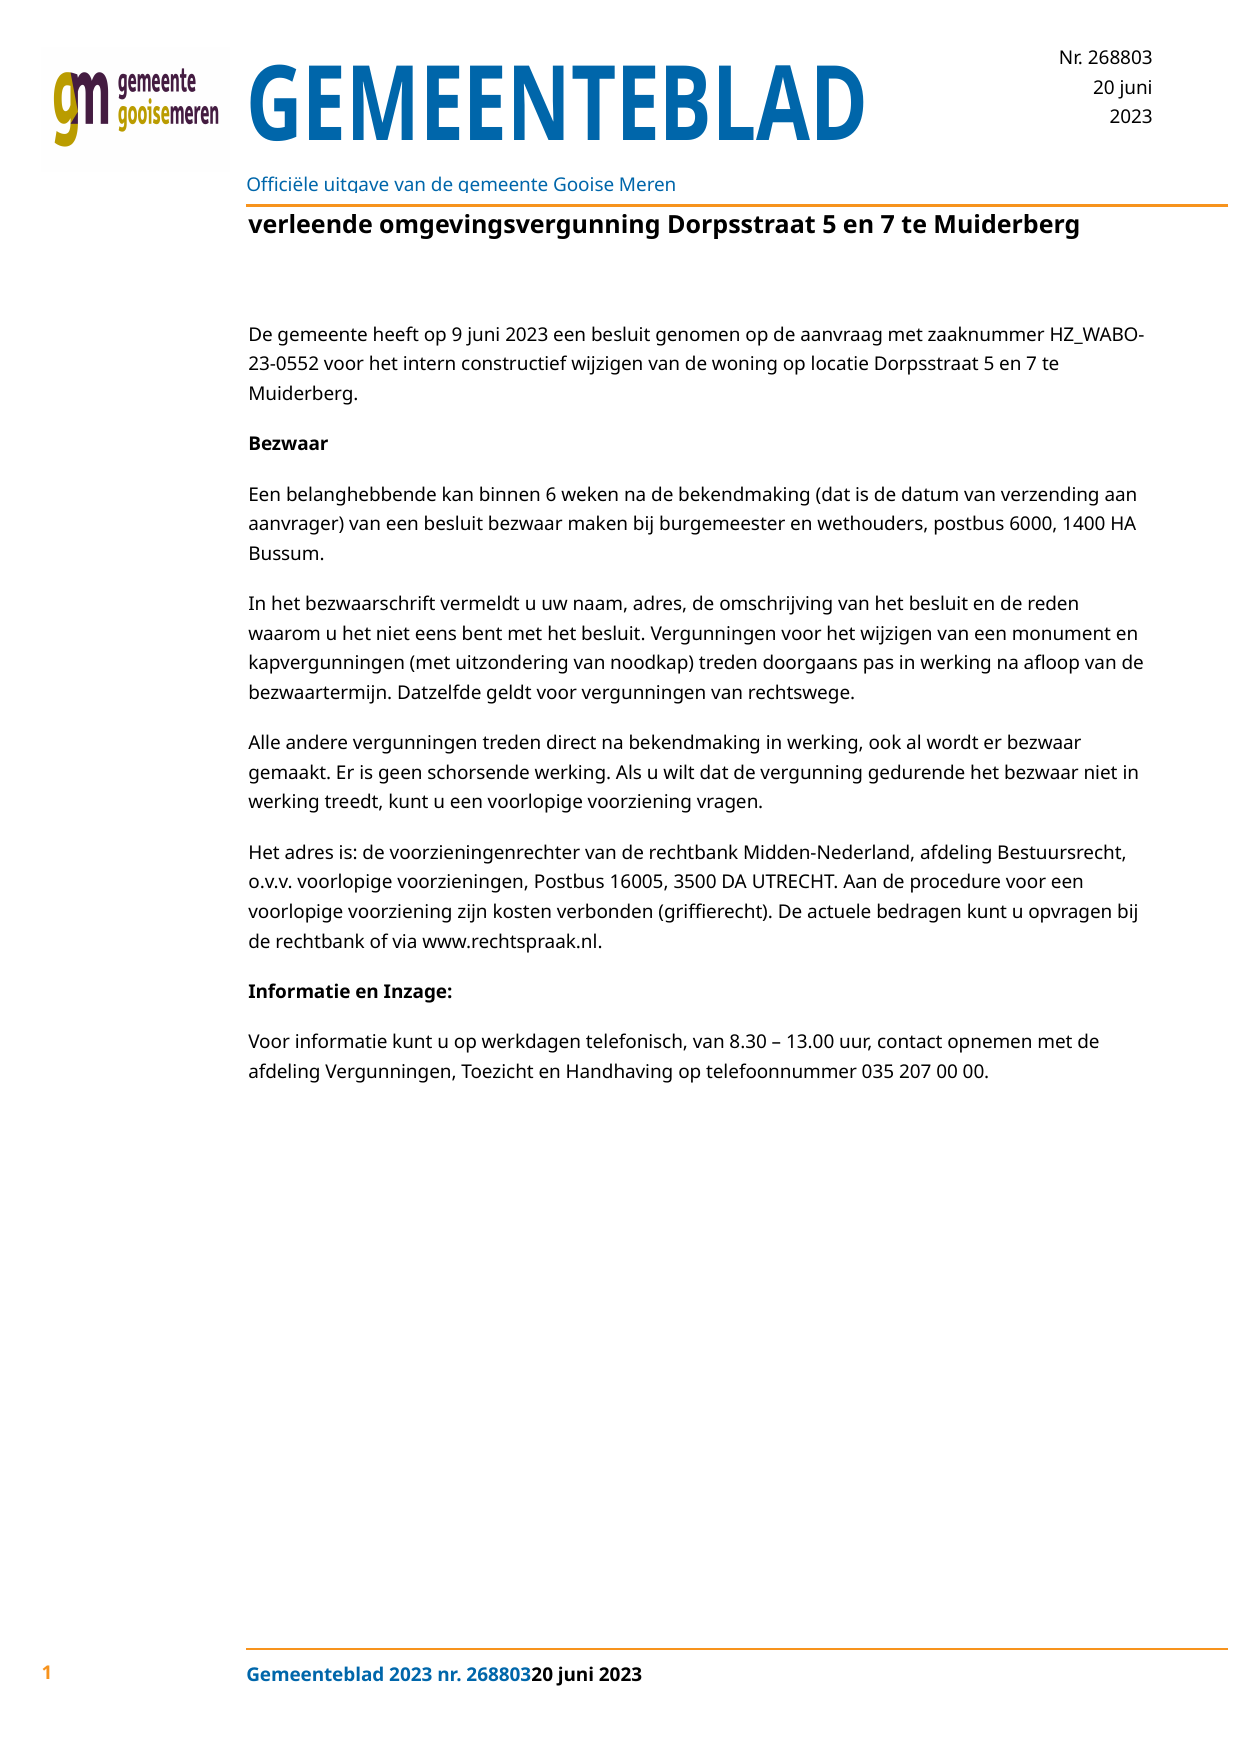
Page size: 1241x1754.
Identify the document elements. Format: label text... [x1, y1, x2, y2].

picture [41, 47, 231, 172]
text verleende omgevingsvergunning Dorpsstraat 5 en 7 te Muiderberg [248, 207, 1152, 241]
text Het adres is: de voorzieningenrechter van de rechtbank Midden-Nederland, afdeling Bestuursrecht, o.v.v. voorlopige voorzieningen, Postbus 16005, 3500 DA UTRECHT. Aan de procedure voor een voorlopige voorziening zijn kosten verbonden (griffierecht). De actuele bedragen kunt u opvragen bij de rechtbank of via www.rechtspraak.nl. [248, 839, 1152, 953]
text Alle andere vergunningen treden direct na bekendmaking in werking, ook al wordt er bezwaar gemaakt. Er is geen schorsende werking. Als u wilt dat de vergunning gedurende het bezwaar niet in werking treedt, kunt u een voorlopige voorziening vragen. [248, 729, 1152, 814]
text Informatie en Inzage: [248, 978, 1152, 1004]
text In het bezwaarschrift vermeldt u uw naam, adres, de omschrijving van het besluit en de reden waarom u het niet eens bent met het besluit. Vergunningen voor het wijzigen van een monument en kapvergunningen (met uitzondering van noodkap) treden doorgaans pas in werking na afloop van de bezwaartermijn. Datzelfde geldt voor vergunningen van rechtswege. [248, 590, 1152, 705]
text Voor informatie kunt u op werkdagen telefonisch, van 8.30 – 13.00 uur, contact opnemen met de afdeling Vergunningen, Toezicht en Handhaving op telefoonnummer 035 207 00 00. [248, 1029, 1152, 1084]
text De gemeente heeft op 9 juni 2023 een besluit genomen op de aanvraag met zaaknummer HZ_WABO-23-0552 voor het intern constructief wijzigen van de woning op locatie Dorpsstraat 5 en 7 te Muiderberg. [248, 321, 1152, 406]
text Bezwaar [248, 430, 1152, 456]
text Een belanghebbende kan binnen 6 weken na de bekendmaking (dat is de datum van verzending aan aanvrager) van een besluit bezwaar maken bij burgemeester en wethouders, postbus 6000, 1400 HA Bussum. [248, 481, 1152, 566]
